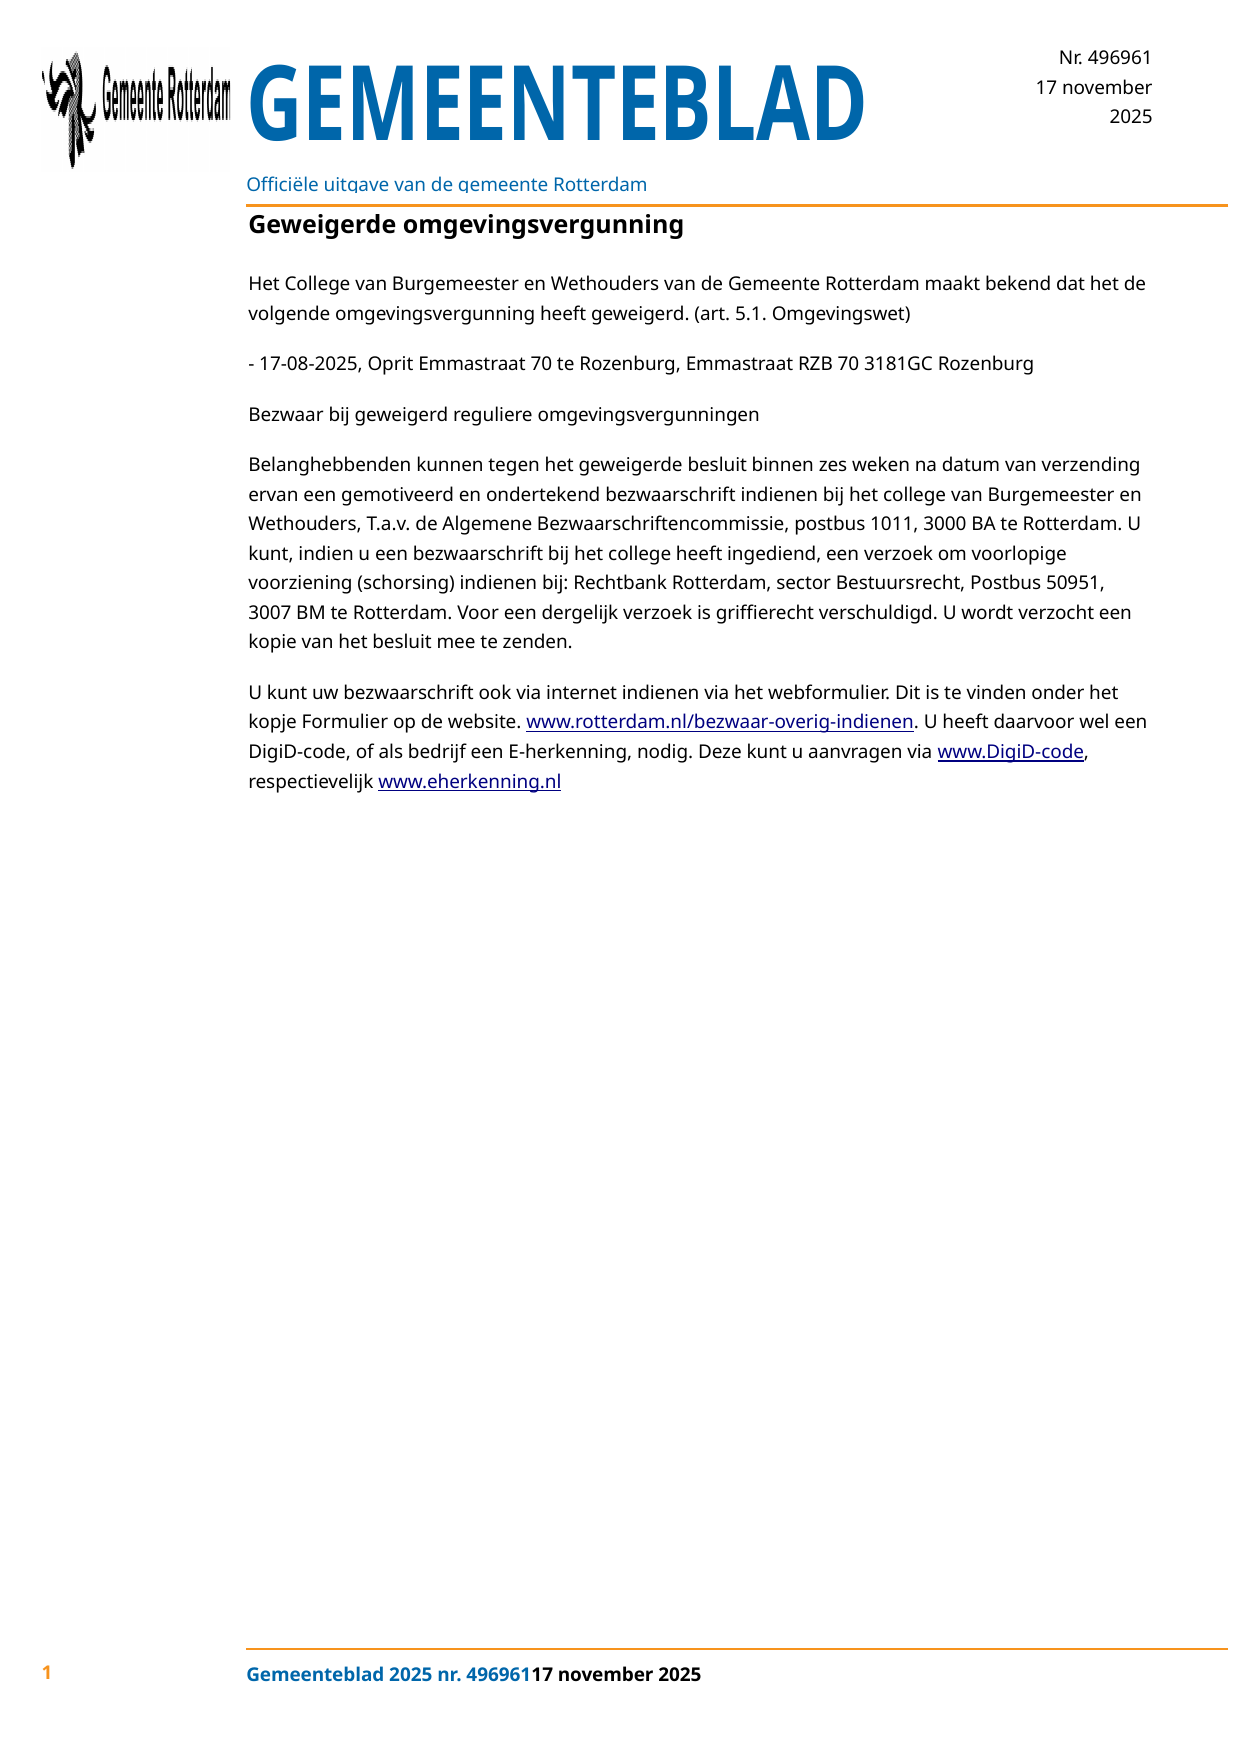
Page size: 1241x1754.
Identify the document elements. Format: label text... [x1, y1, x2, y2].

text Bezwaar bij geweigerd reguliere omgevingsvergunningen [248, 401, 1152, 426]
text Het College van Burgemeester en Wethouders van de Gemeente Rotterdam maakt bekend dat het de volgende omgevingsvergunning heeft geweigerd. (art. 5.1. Omgevingswet) [248, 270, 1152, 326]
text Geweigerde omgevingsvergunning [248, 207, 1152, 241]
text - 17-08-2025, Oprit Emmastraat 70 te Rozenburg, Emmastraat RZB 70 3181GC Rozenburg [248, 350, 1152, 376]
picture [41, 47, 231, 172]
text U kunt uw bezwaarschrift ook via internet indienen via het webformulier. Dit is te vinden onder het kopje Formulier op de website. www.rotterdam.nl/bezwaar-overig-indienen. U heeft daarvoor wel een DigiD-code, of als bedrijf een E-herkenning, nodig. Deze kunt u aanvragen via www.DigiD-code, respectievelijk www.eherkenning.nl [248, 679, 1152, 793]
text Belanghebbenden kunnen tegen het geweigerde besluit binnen zes weken na datum van verzending ervan een gemotiveerd en ondertekend bezwaarschrift indienen bij het college van Burgemeester en Wethouders, T.a.v. de Algemene Bezwaarschriftencommissie, postbus 1011, 3000 BA te Rotterdam. U kunt, indien u een bezwaarschrift bij het college heeft ingediend, een verzoek om voorlopige voorziening (schorsing) indienen bij: Rechtbank Rotterdam, sector Bestuursrecht, Postbus 50951, 3007 BM te Rotterdam. Voor een dergelijk verzoek is griffierecht verschuldigd. U wordt verzocht een kopie van het besluit mee te zenden. [248, 451, 1152, 654]
